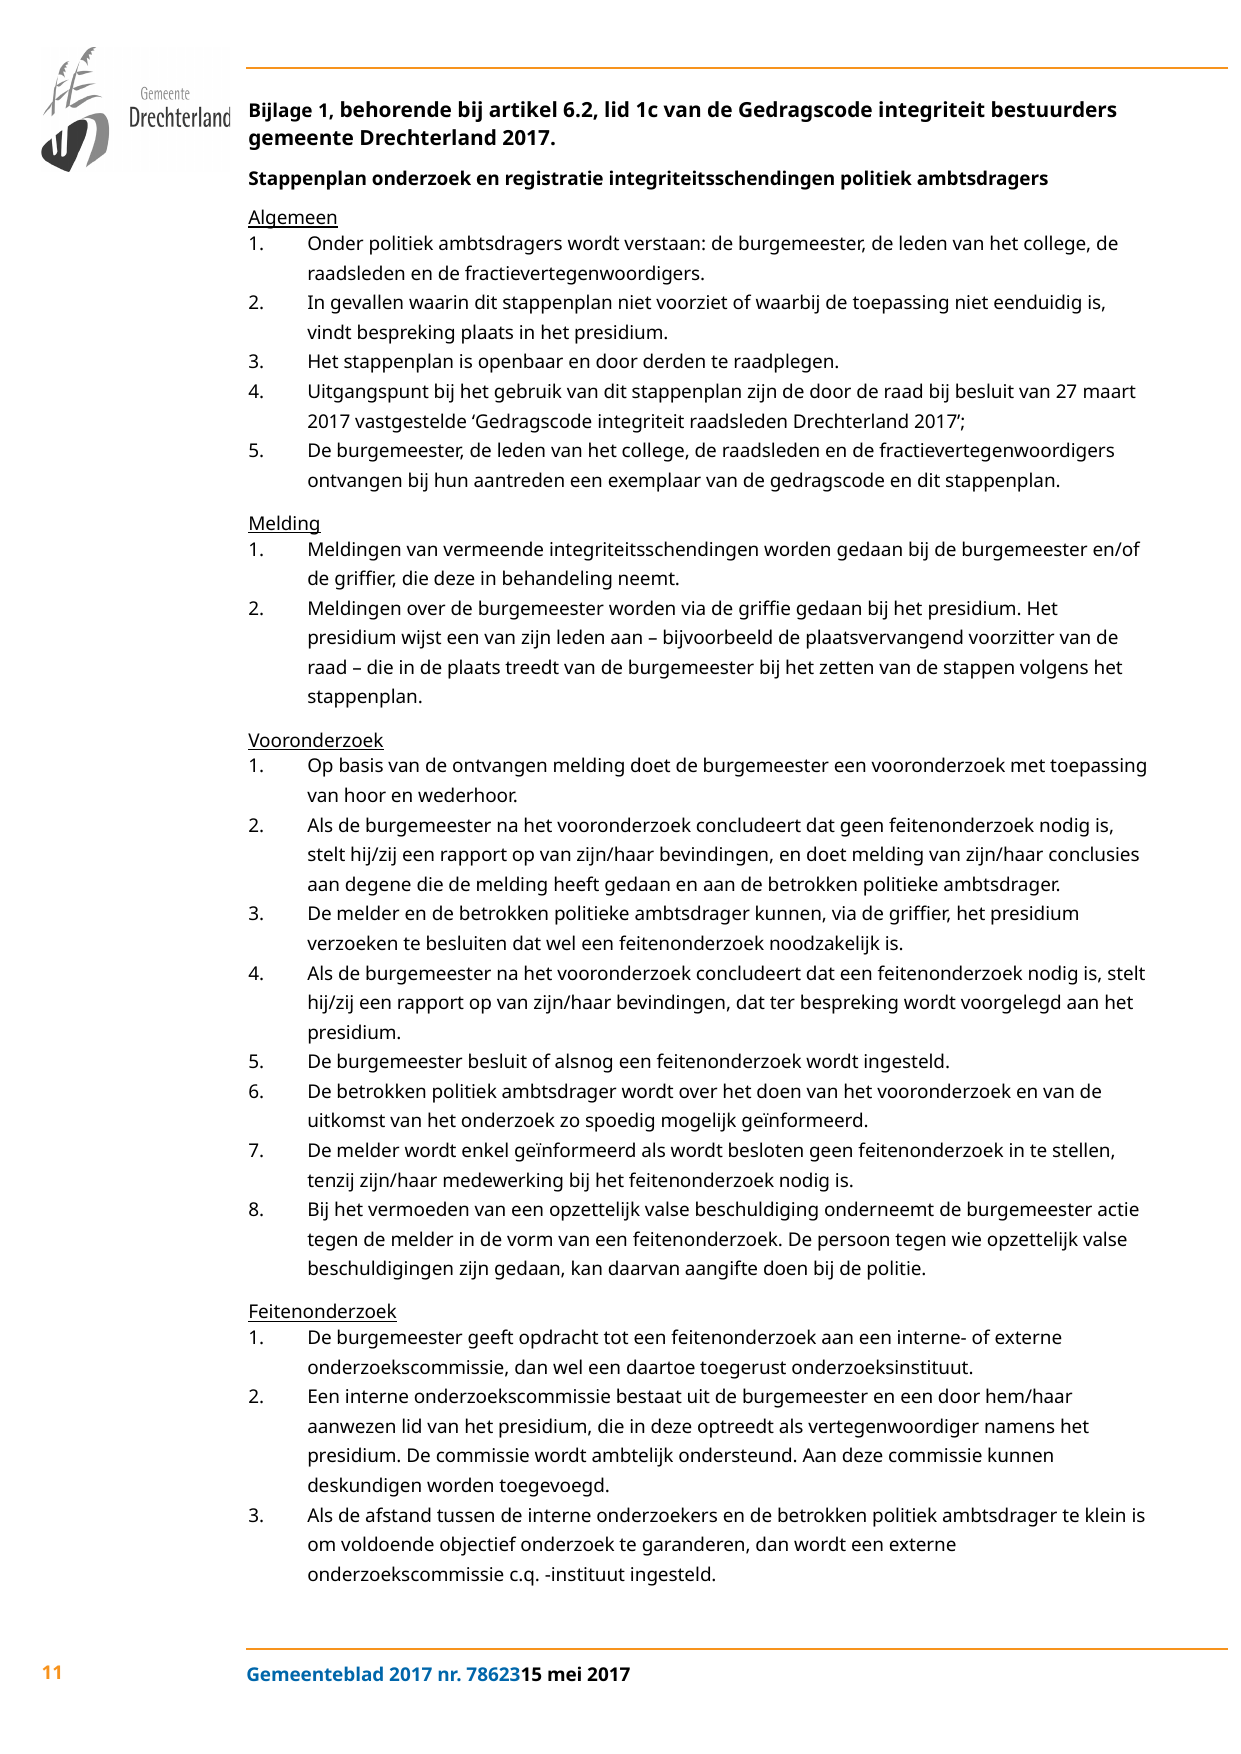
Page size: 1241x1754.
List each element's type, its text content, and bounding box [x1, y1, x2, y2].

list Meldingen over de burgemeester worden via de griffie gedaan bij het presidium. Het presidium wijst een van zijn leden aan – bijvoorbeeld de plaatsvervangend voorzitter van de raad – die in de plaats treedt van de burgemeester bij het zetten van de stappen volgens het stappenplan. [248, 595, 1152, 709]
list De burgemeester besluit of alsnog een feitenonderzoek wordt ingesteld. [248, 1048, 1152, 1074]
list Als de burgemeester na het vooronderzoek concludeert dat een feitenonderzoek nodig is, stelt hij/zij een rapport op van zijn/haar bevindingen, dat ter bespreking wordt voorgelegd aan het presidium. [248, 960, 1152, 1044]
list Op basis van de ontvangen melding doet de burgemeester een vooronderzoek met toepassing van hoor en wederhoor. [248, 753, 1152, 808]
text Melding [248, 510, 1152, 536]
list Een interne onderzoekscommissie bestaat uit de burgemeester en een door hem/haar aanwezen lid van het presidium, die in deze optreedt als vertegenwoordiger namens het presidium. De commissie wordt ambtelijk ondersteund. Aan deze commissie kunnen deskundigen worden toegevoegd. [248, 1383, 1152, 1498]
list De burgemeester geeft opdracht tot een feitenonderzoek aan een interne- of externe onderzoekscommissie, dan wel een daartoe toegerust onderzoeksinstituut. [248, 1324, 1152, 1380]
list In gevallen waarin dit stappenplan niet voorziet of waarbij de toepassing niet eenduidig is, vindt bespreking plaats in het presidium. [248, 289, 1152, 345]
list Het stappenplan is openbaar en door derden te raadplegen. [248, 349, 1152, 374]
picture [41, 47, 231, 172]
list Meldingen van vermeende integriteitsschendingen worden gedaan bij de burgemeester en/of de griffier, die deze in behandeling neemt. [248, 536, 1152, 591]
list De betrokken politiek ambtsdrager wordt over het doen van het vooronderzoek en van de uitkomst van het onderzoek zo spoedig mogelijk geïnformeerd. [248, 1078, 1152, 1133]
list Uitgangspunt bij het gebruik van dit stappenplan zijn de door de raad bij besluit van 27 maart 2017 vastgestelde ‘Gedragscode integriteit raadsleden Drechterland 2017’; [248, 378, 1152, 433]
list Als de burgemeester na het vooronderzoek concludeert dat geen feitenonderzoek nodig is, stelt hij/zij een rapport op van zijn/haar bevindingen, en doet melding van zijn/haar conclusies aan degene die de melding heeft gedaan en aan de betrokken politieke ambtsdrager. [248, 812, 1152, 897]
text Bijlage 1, behorende bij artikel 6.2, lid 1c van de Gedragscode integriteit bestuurders gemeente Drechterland 2017. [248, 95, 1152, 152]
text Algemeen [248, 204, 1152, 230]
list De melder wordt enkel geïnformeerd als wordt besloten geen feitenonderzoek in te stellen, tenzij zijn/haar medewerking bij het feitenonderzoek nodig is. [248, 1137, 1152, 1192]
text Stappenplan onderzoek en registratie integriteitsschendingen politiek ambtsdragers [248, 165, 1152, 191]
list Als de afstand tussen de interne onderzoekers en de betrokken politiek ambtsdrager te klein is om voldoende objectief onderzoek te garanderen, dan wordt een externe onderzoekscommissie c.q. -instituut ingesteld. [248, 1502, 1152, 1587]
list De melder en de betrokken politieke ambtsdrager kunnen, via de griffier, het presidium verzoeken te besluiten dat wel een feitenonderzoek noodzakelijk is. [248, 901, 1152, 956]
list Onder politiek ambtsdragers wordt verstaan: de burgemeester, de leden van het college, de raadsleden en de fractievertegenwoordigers. [248, 230, 1152, 286]
text Feitenonderzoek [248, 1299, 1152, 1324]
list De burgemeester, de leden van het college, de raadsleden en de fractievertegenwoordigers ontvangen bij hun aantreden een exemplaar van de gedragscode en dit stappenplan. [248, 437, 1152, 493]
list Bij het vermoeden van een opzettelijk valse beschuldiging onderneemt de burgemeester actie tegen de melder in de vorm van een feitenonderzoek. De persoon tegen wie opzettelijk valse beschuldigingen zijn gedaan, kan daarvan aangifte doen bij de politie. [248, 1196, 1152, 1281]
text Vooronderzoek [248, 727, 1152, 753]
